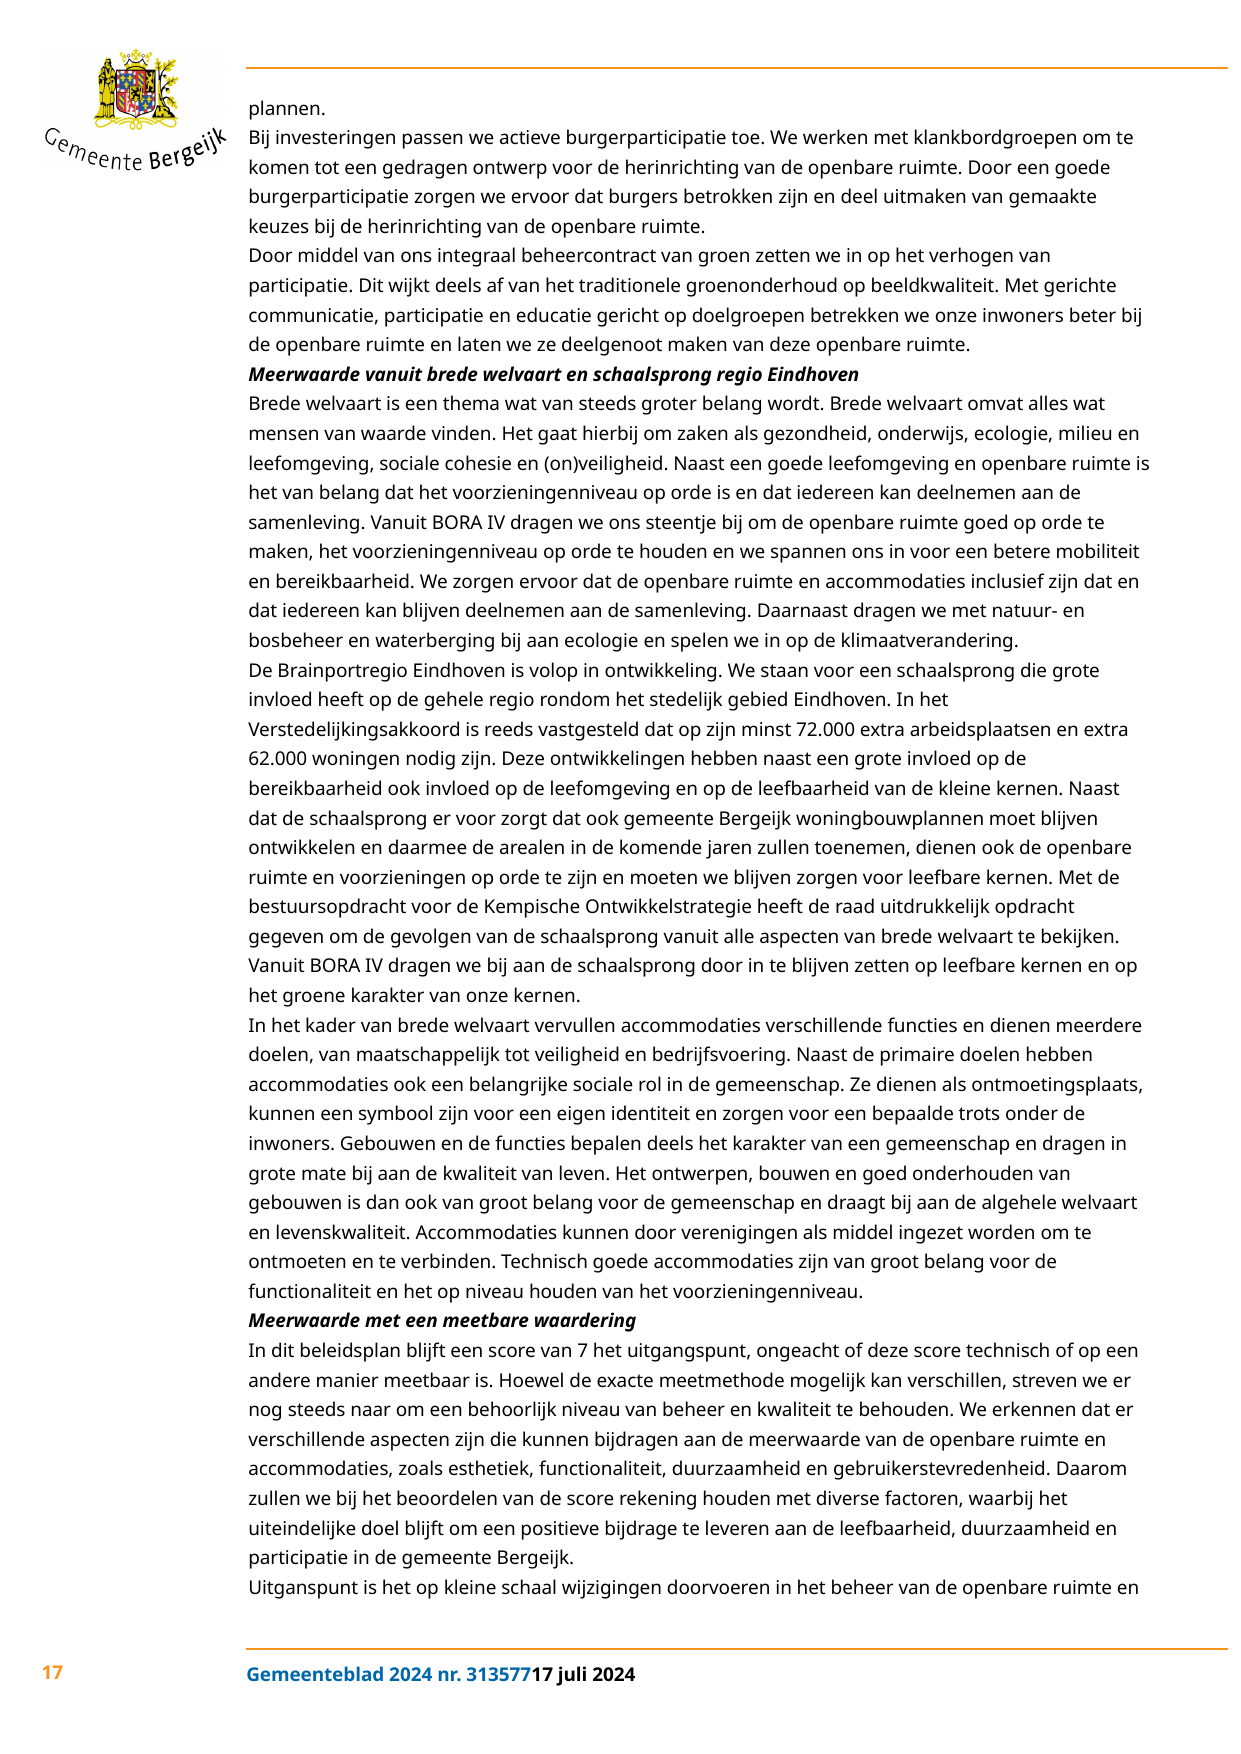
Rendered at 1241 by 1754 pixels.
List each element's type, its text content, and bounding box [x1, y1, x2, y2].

text In dit beleidsplan blijft een score van 7 het uitgangspunt, ongeacht of deze score technisch of op een andere manier meetbaar is. Hoewel de exacte meetmethode mogelijk kan verschillen, streven we er nog steeds naar om een behoorlijk niveau van beheer en kwaliteit te behouden. We erkennen dat er verschillende aspecten zijn die kunnen bijdragen aan de meerwaarde van de openbare ruimte en accommodaties, zoals esthetiek, functionaliteit, duurzaamheid en gebruikerstevredenheid. Daarom zullen we bij het beoordelen van de score rekening houden met diverse factoren, waarbij het uiteindelijke doel blijft om een positieve bijdrage te leveren aan de leefbaarheid, duurzaamheid en participatie in de gemeente Bergeijk. [248, 1337, 1152, 1570]
text Meerwaarde met een meetbare waardering [248, 1308, 1152, 1333]
text Bij investeringen passen we actieve burgerparticipatie toe. We werken met klankbordgroepen om te komen tot een gedragen ontwerp voor de herinrichting van de openbare ruimte. Door een goede burgerparticipatie zorgen we ervoor dat burgers betrokken zijn en deel uitmaken van gemaakte keuzes bij de herinrichting van de openbare ruimte. [248, 124, 1152, 239]
text De Brainportregio Eindhoven is volop in ontwikkeling. We staan voor een schaalsprong die grote invloed heeft op de gehele regio rondom het stedelijk gebied Eindhoven. In het Verstedelijkingsakkoord is reeds vastgesteld dat op zijn minst 72.000 extra arbeidsplaatsen en extra 62.000 woningen nodig zijn. Deze ontwikkelingen hebben naast een grote invloed op de bereikbaarheid ook invloed op de leefomgeving en op de leefbaarheid van de kleine kernen. Naast dat de schaalsprong er voor zorgt dat ook gemeente Bergeijk woningbouwplannen moet blijven ontwikkelen en daarmee de arealen in de komende jaren zullen toenemen, dienen ook de openbare ruimte en voorzieningen op orde te zijn en moeten we blijven zorgen voor leefbare kernen. Met de bestuursopdracht voor de Kempische Ontwikkelstrategie heeft de raad uitdrukkelijk opdracht gegeven om de gevolgen van de schaalsprong vanuit alle aspecten van brede welvaart te bekijken. Vanuit BORA IV dragen we bij aan de schaalsprong door in te blijven zetten op leefbare kernen en op het groene karakter van onze kernen. [248, 657, 1152, 1008]
text Brede welvaart is een thema wat van steeds groter belang wordt. Brede welvaart omvat alles wat mensen van waarde vinden. Het gaat hierbij om zaken als gezondheid, onderwijs, ecologie, milieu en leefomgeving, sociale cohesie en (on)veiligheid. Naast een goede leefomgeving en openbare ruimte is het van belang dat het voorzieningenniveau op orde is en dat iedereen kan deelnemen aan de samenleving. Vanuit BORA IV dragen we ons steentje bij om de openbare ruimte goed op orde te maken, het voorzieningenniveau op orde te houden en we spannen ons in voor een betere mobiliteit en bereikbaarheid. We zorgen ervoor dat de openbare ruimte en accommodaties inclusief zijn dat en dat iedereen kan blijven deelnemen aan de samenleving. Daarnaast dragen we met natuur- en bosbeheer en waterberging bij aan ecologie en spelen we in op de klimaatverandering. [248, 391, 1152, 653]
text Uitganspunt is het op kleine schaal wijzigingen doorvoeren in het beheer van de openbare ruimte en [248, 1574, 1152, 1600]
text Meerwaarde vanuit brede welvaart en schaalsprong regio Eindhoven [248, 361, 1152, 387]
text Door middel van ons integraal beheercontract van groen zetten we in op het verhogen van participatie. Dit wijkt deels af van het traditionele groenonderhoud op beeldkwaliteit. Met gerichte communicatie, participatie en educatie gericht op doelgroepen betrekken we onze inwoners beter bij de openbare ruimte en laten we ze deelgenoot maken van deze openbare ruimte. [248, 243, 1152, 357]
text In het kader van brede welvaart vervullen accommodaties verschillende functies en dienen meerdere doelen, van maatschappelijk tot veiligheid en bedrijfsvoering. Naast de primaire doelen hebben accommodaties ook een belangrijke sociale rol in de gemeenschap. Ze dienen als ontmoetingsplaats, kunnen een symbool zijn voor een eigen identiteit en zorgen voor een bepaalde trots onder de inwoners. Gebouwen en de functies bepalen deels het karakter van een gemeenschap en dragen in grote mate bij aan de kwaliteit van leven. Het ontwerpen, bouwen en goed onderhouden van gebouwen is dan ook van groot belang voor de gemeenschap en draagt bij aan de algehele welvaart en levenskwaliteit. Accommodaties kunnen door verenigingen als middel ingezet worden om te ontmoeten en te verbinden. Technisch goede accommodaties zijn van groot belang voor de functionaliteit en het op niveau houden van het voorzieningenniveau. [248, 1012, 1152, 1304]
picture [41, 47, 231, 172]
text plannen. [248, 95, 1152, 121]
